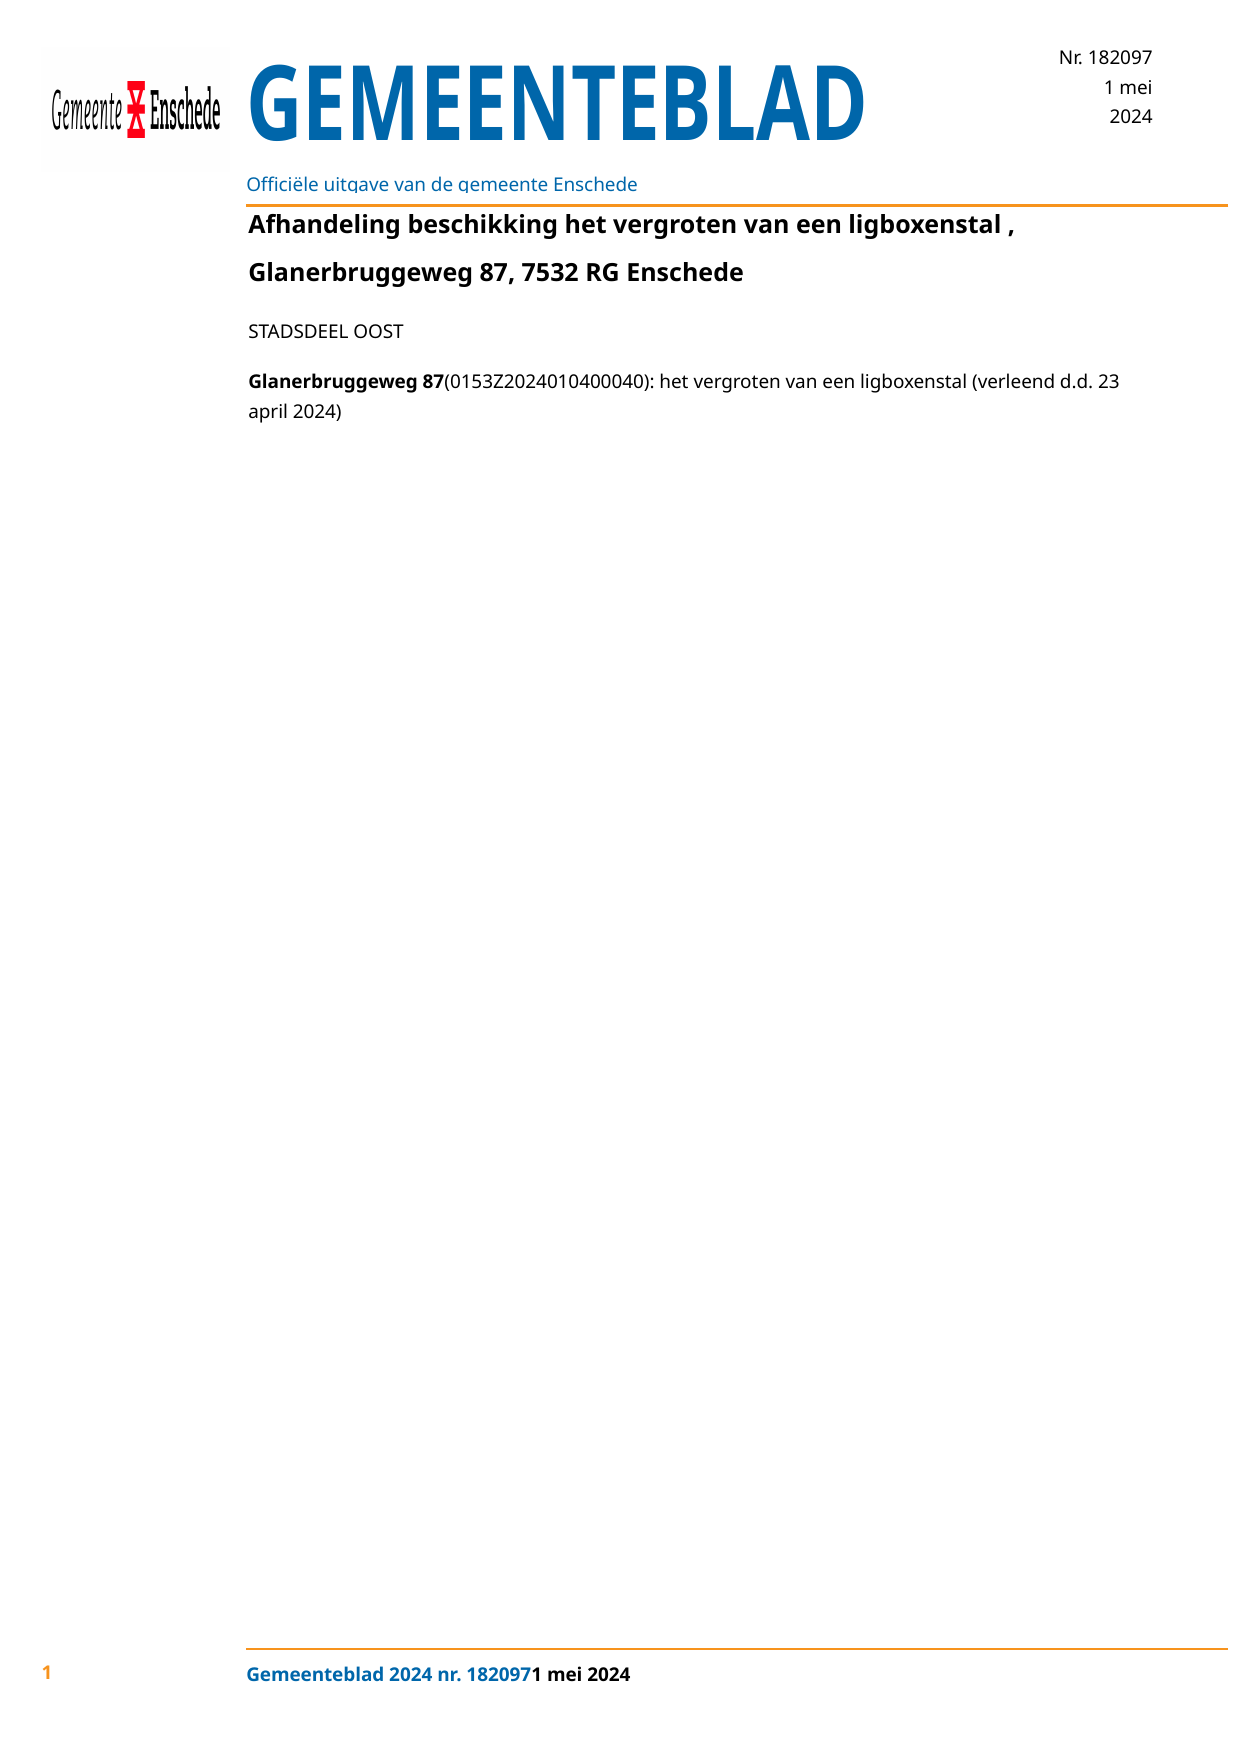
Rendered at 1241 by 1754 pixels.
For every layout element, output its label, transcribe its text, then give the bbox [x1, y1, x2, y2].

text STADSDEEL OOST [248, 318, 1152, 344]
picture [41, 47, 231, 172]
text Afhandeling beschikking het vergroten van een ligboxenstal , Glanerbruggeweg 87, 7532 RG Enschede [248, 207, 1152, 288]
text Glanerbruggeweg 87(0153Z2024010400040): het vergroten van een ligboxenstal (verleend d.d. 23 april 2024) [248, 368, 1152, 424]
